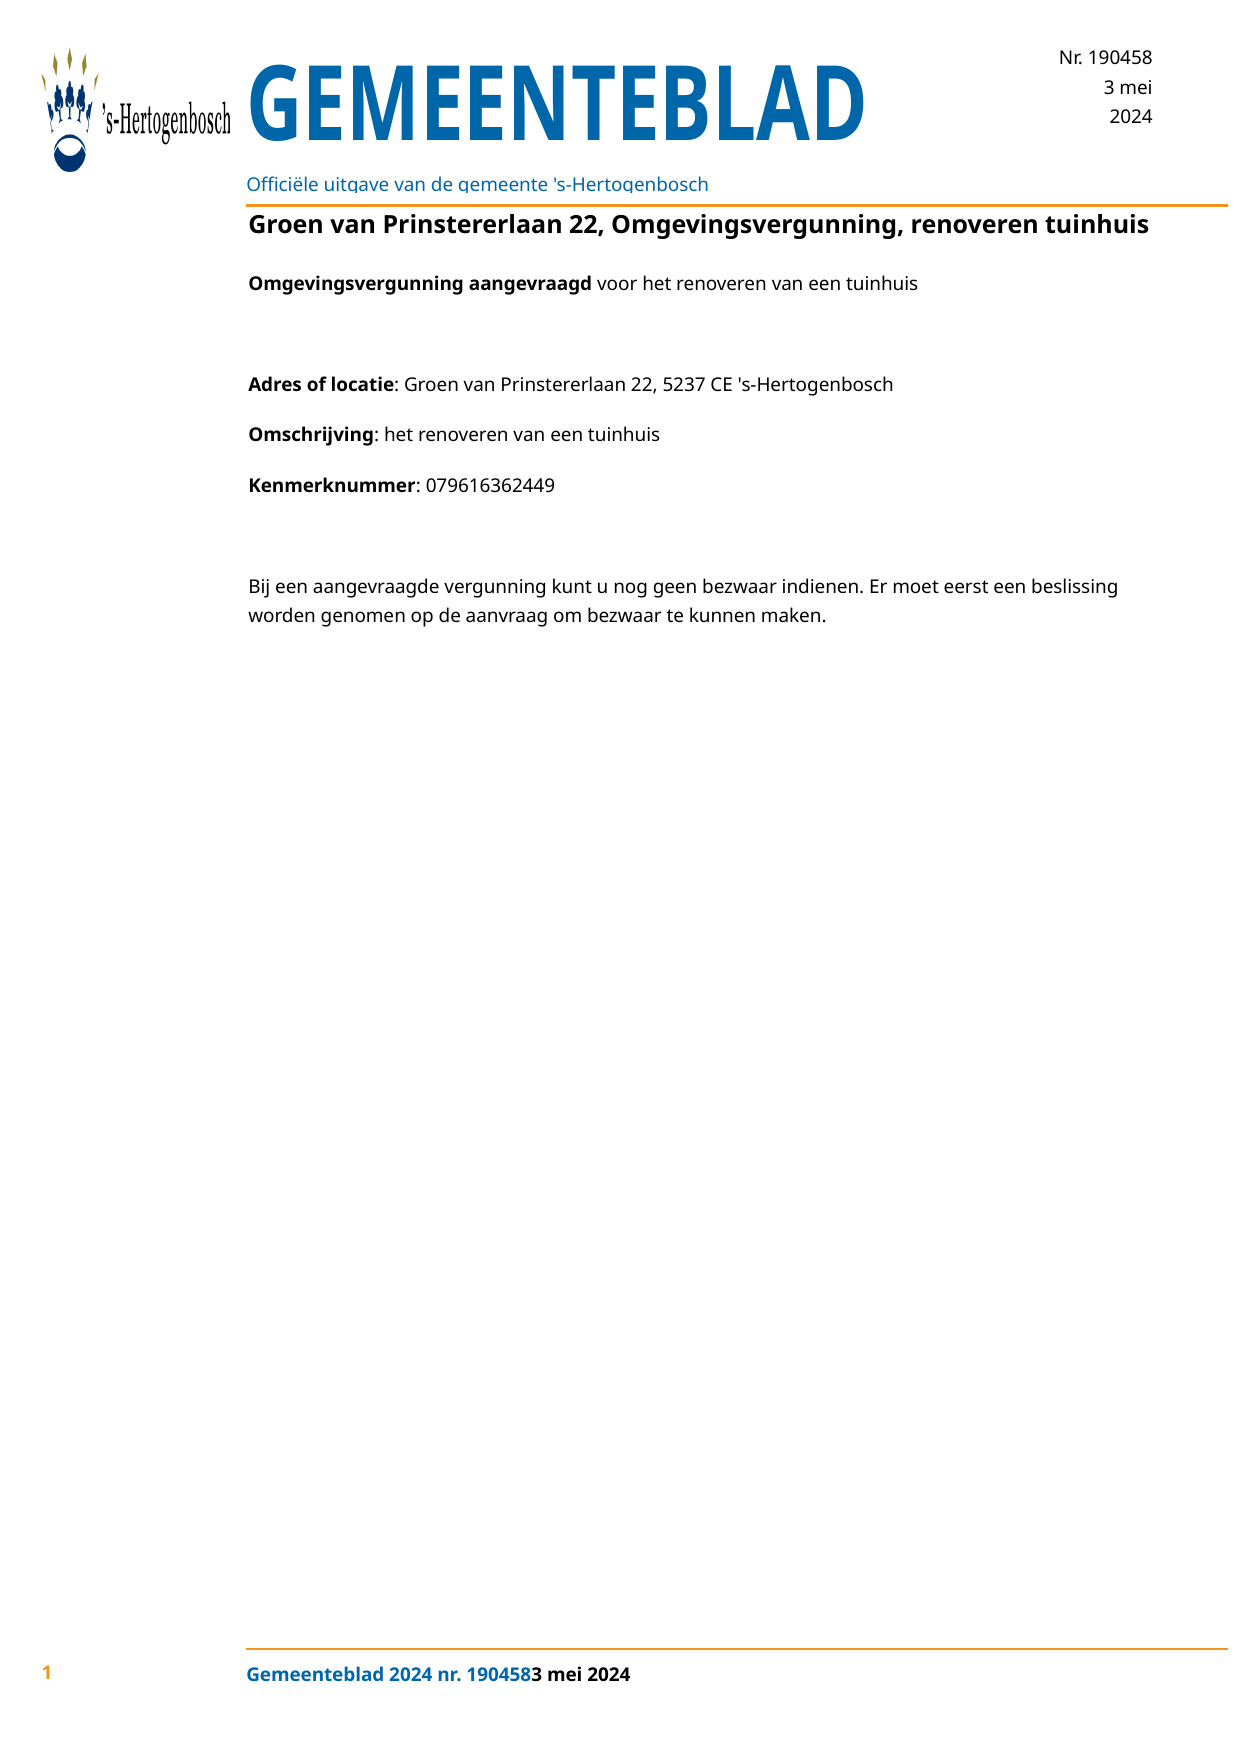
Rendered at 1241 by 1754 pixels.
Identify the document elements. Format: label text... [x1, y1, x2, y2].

text Omgevingsvergunning aangevraagd voor het renoveren van een tuinhuis [248, 270, 1152, 296]
text Adres of locatie: Groen van Prinstererlaan 22, 5237 CE 's-Hertogenbosch [248, 371, 1152, 397]
text Kenmerknummer: 079616362449 [248, 472, 1152, 498]
picture [41, 47, 231, 172]
text Bij een aangevraagde vergunning kunt u nog geen bezwaar indienen. Er moet eerst een beslissing worden genomen op de aanvraag om bezwaar te kunnen maken. [248, 573, 1152, 628]
text Omschrijving: het renoveren van een tuinhuis [248, 422, 1152, 447]
text Groen van Prinstererlaan 22, Omgevingsvergunning, renoveren tuinhuis [248, 207, 1152, 241]
